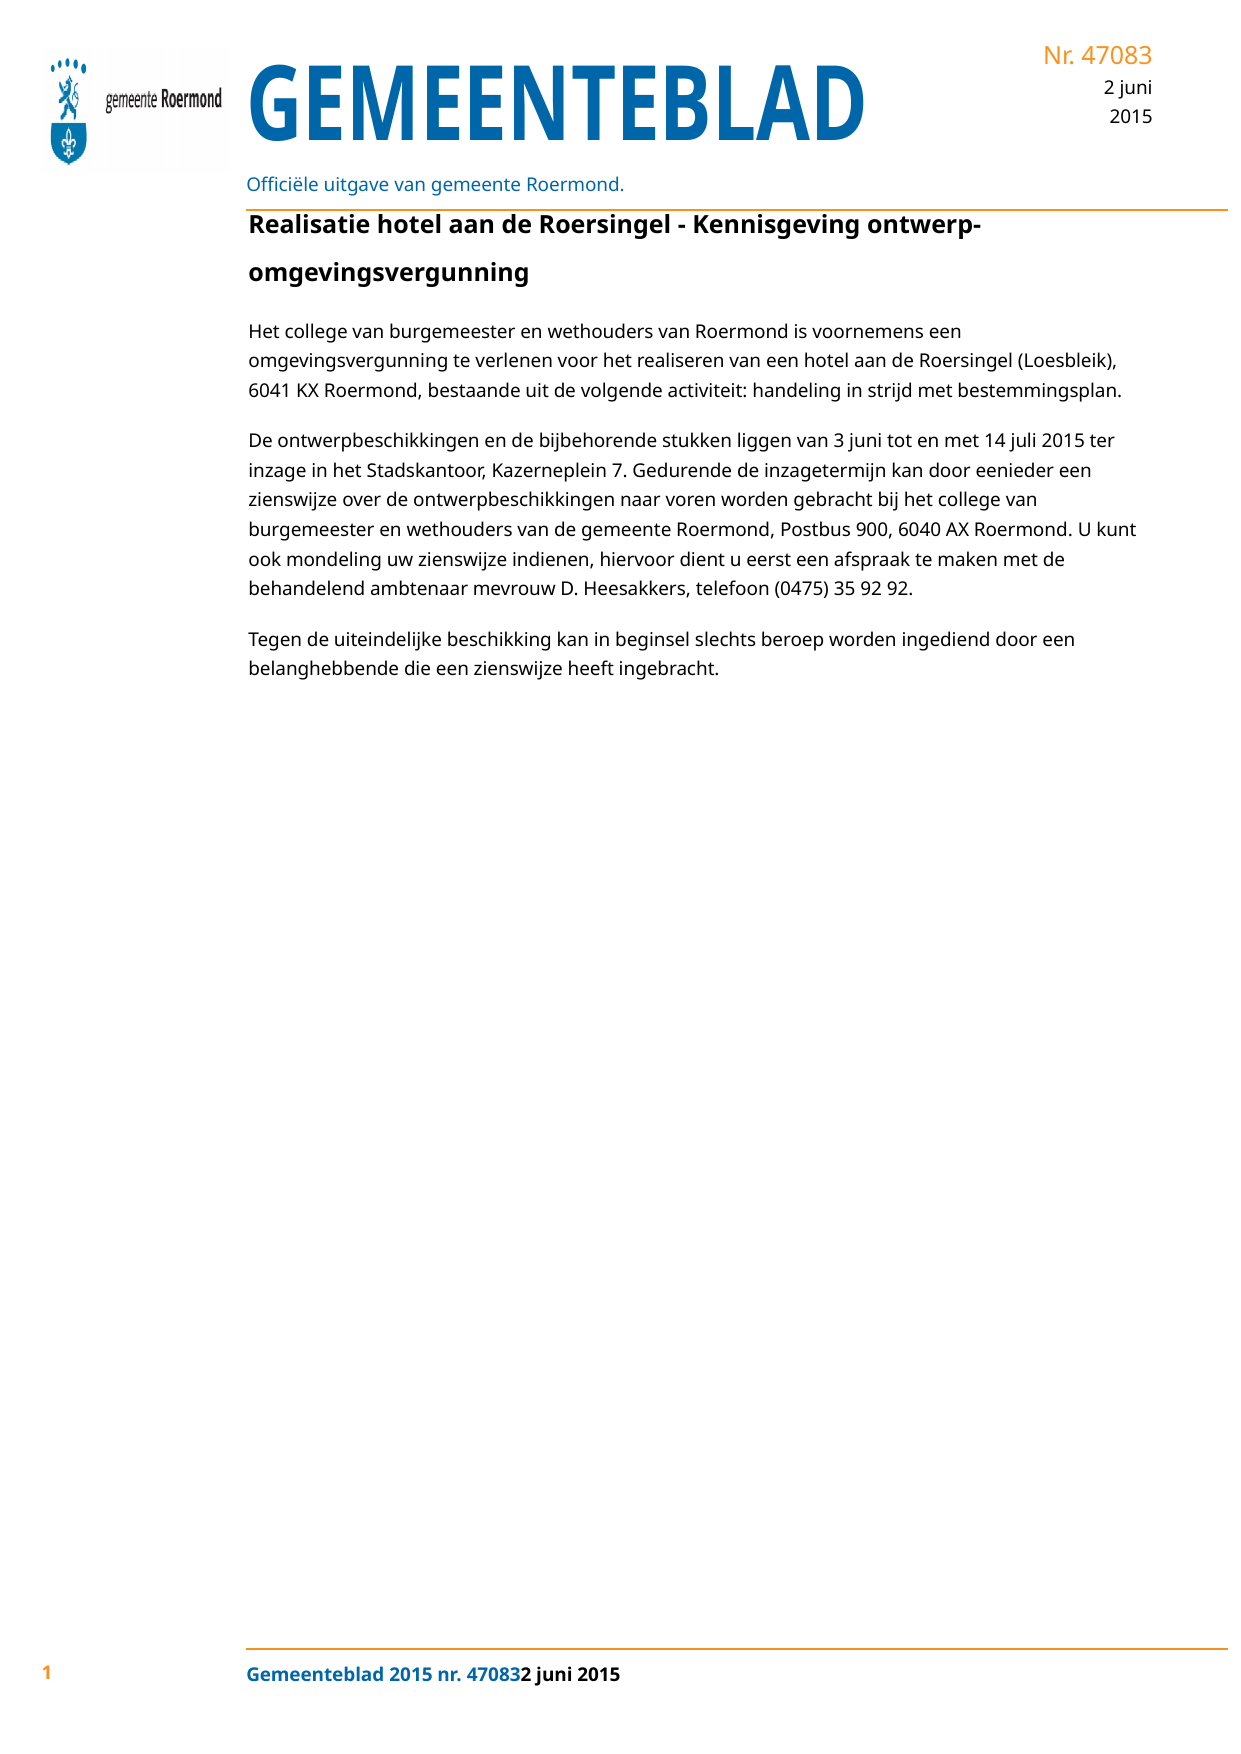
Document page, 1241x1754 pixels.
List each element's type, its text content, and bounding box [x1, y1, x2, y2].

text Realisatie hotel aan de Roersingel - Kennisgeving ontwerp-omgevingsvergunning [248, 211, 1152, 288]
text Het college van burgemeester en wethouders van Roermond is voornemens een omgevingsvergunning te verlenen voor het realiseren van een hotel aan de Roersingel (Loesbleik), 6041 KX Roermond, bestaande uit de volgende activiteit: handeling in strijd met bestemmingsplan. [248, 318, 1152, 403]
text De ontwerpbeschikkingen en de bijbehorende stukken liggen van 3 juni tot en met 14 juli 2015 ter inzage in het Stadskantoor, Kazerneplein 7. Gedurende de inzagetermijn kan door eenieder een zienswijze over de ontwerpbeschikkingen naar voren worden gebracht bij het college van burgemeester en wethouders van de gemeente Roermond, Postbus 900, 6040 AX Roermond. U kunt ook mondeling uw zienswijze indienen, hiervoor dient u eerst een afspraak te maken met de behandelend ambtenaar mevrouw D. Heesakkers, telefoon (0475) 35 92 92. [248, 427, 1152, 601]
picture [41, 47, 231, 172]
text Tegen de uiteindelijke beschikking kan in beginsel slechts beroep worden ingediend door een belanghebbende die een zienswijze heeft ingebracht. [248, 626, 1152, 681]
